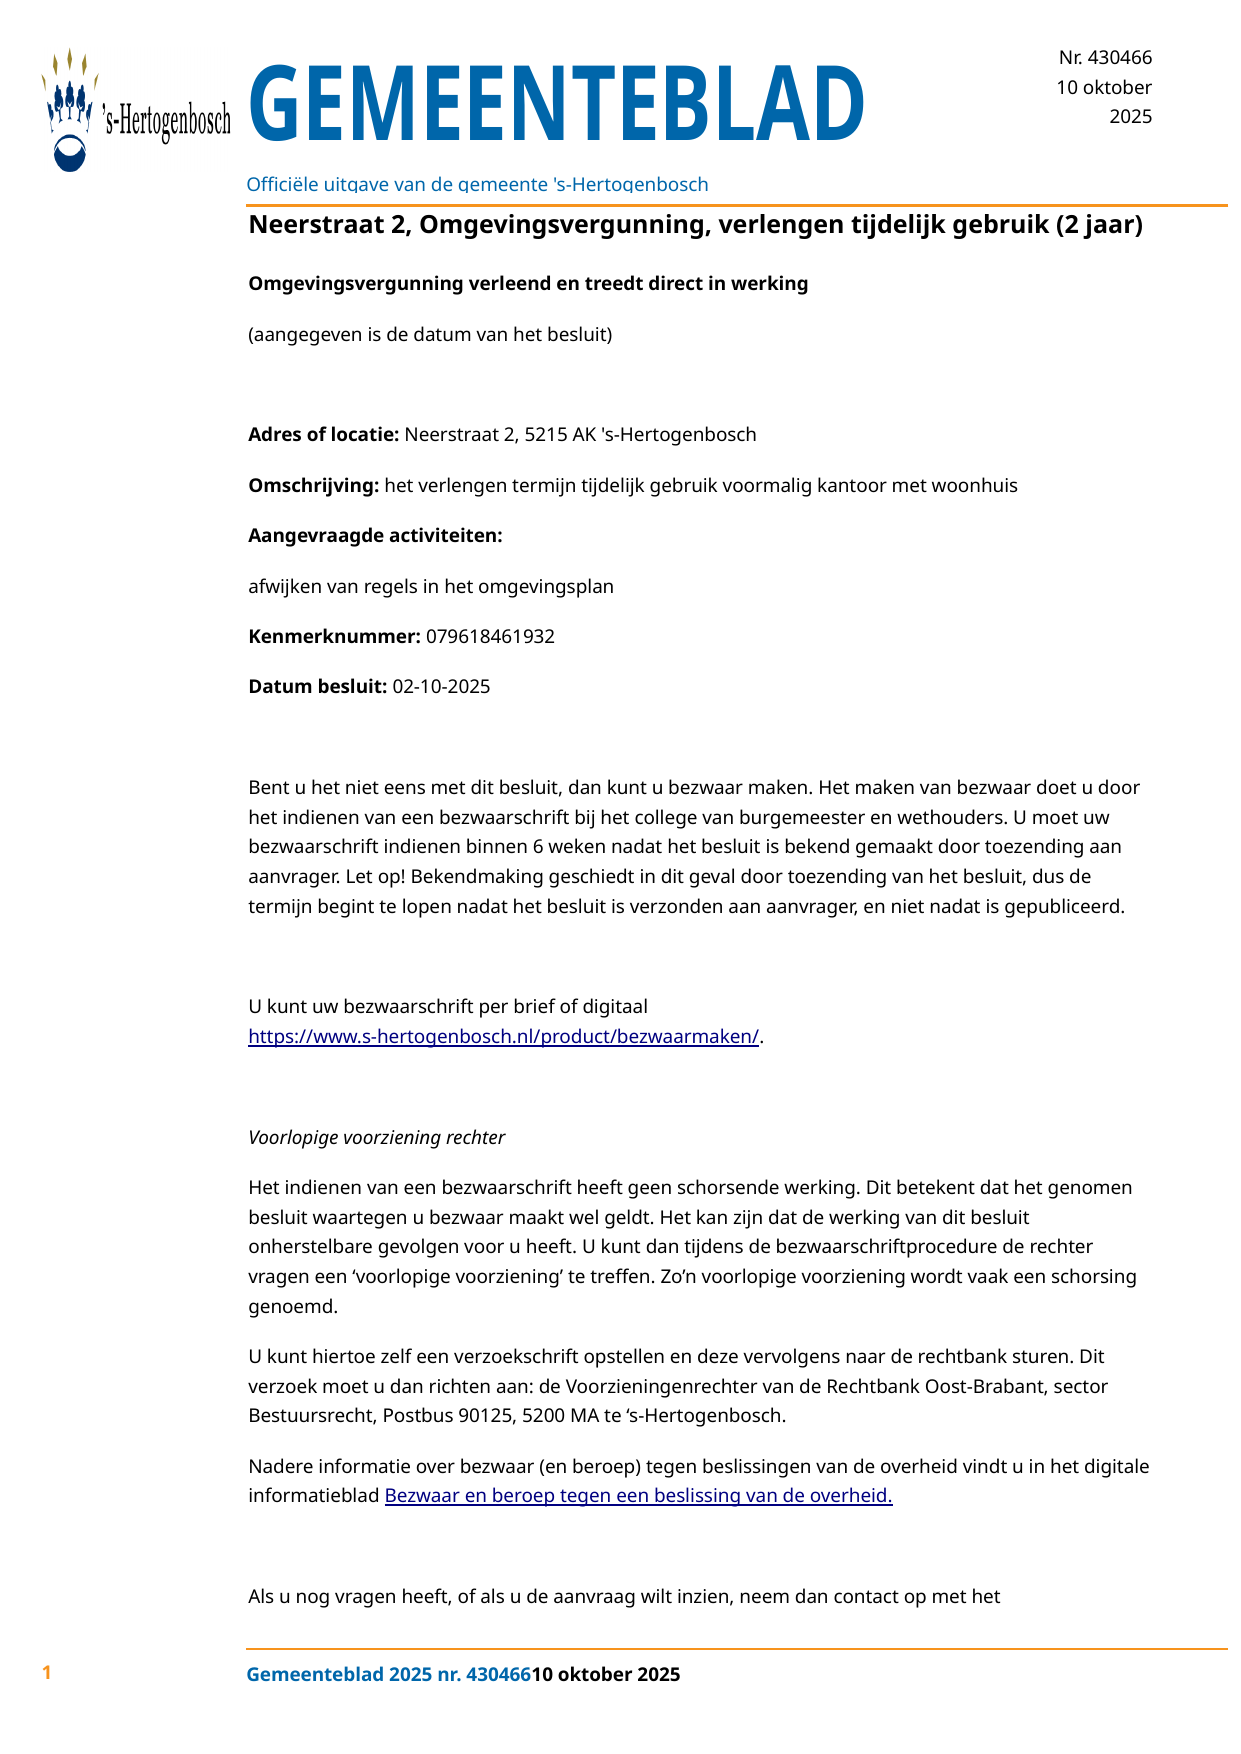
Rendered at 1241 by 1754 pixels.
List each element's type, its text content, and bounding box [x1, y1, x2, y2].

text U kunt uw bezwaarschrift per brief of digitaal https://www.s-hertogenbosch.nl/product/bezwaarmaken/. [248, 994, 1152, 1049]
text Datum besluit: 02-10-2025 [248, 674, 1152, 699]
text U kunt hiertoe zelf een verzoekschrift opstellen en deze vervolgens naar de rechtbank sturen. Dit verzoek moet u dan richten aan: de Voorzieningenrechter van de Rechtbank Oost-Brabant, sector Bestuursrecht, Postbus 90125, 5200 MA te ‘s-Hertogenbosch. [248, 1343, 1152, 1428]
text Kenmerknummer: 079618461932 [248, 623, 1152, 649]
text Adres of locatie: Neerstraat 2, 5215 AK 's-Hertogenbosch [248, 422, 1152, 447]
text Bent u het niet eens met dit besluit, dan kunt u bezwaar maken. Het maken van bezwaar doet u door het indienen van een bezwaarschrift bij het college van burgemeester en wethouders. U moet uw bezwaarschrift indienen binnen 6 weken nadat het besluit is bekend gemaakt door toezending aan aanvrager. Let op! Bekendmaking geschiedt in dit geval door toezending van het besluit, dus de termijn begint te lopen nadat het besluit is verzonden aan aanvrager, en niet nadat is gepubliceerd. [248, 774, 1152, 918]
text Het indienen van een bezwaarschrift heeft geen schorsende werking. Dit betekent dat het genomen besluit waartegen u bezwaar maakt wel geldt. Het kan zijn dat de werking van dit besluit onherstelbare gevolgen voor u heeft. U kunt dan tijdens de bezwaarschriftprocedure de rechter vragen een ‘voorlopige voorziening’ te treffen. Zo’n voorlopige voorziening wordt vaak een schorsing genoemd. [248, 1174, 1152, 1318]
picture [41, 47, 231, 172]
text Nadere informatie over bezwaar (en beroep) tegen beslissingen van de overheid vindt u in het digitale informatieblad Bezwaar en beroep tegen een beslissing van de overheid. [248, 1453, 1152, 1508]
text Voorlopige voorziening rechter [248, 1124, 1152, 1150]
text Omschrijving: het verlengen termijn tijdelijk gebruik voormalig kantoor met woonhuis [248, 472, 1152, 498]
text (aangegeven is de datum van het besluit) [248, 321, 1152, 346]
text Als u nog vragen heeft, of als u de aanvraag wilt inzien, neem dan contact op met het [248, 1583, 1152, 1609]
text Omgevingsvergunning verleend en treedt direct in werking [248, 270, 1152, 296]
text Aangevraagde activiteiten: [248, 522, 1152, 548]
text Neerstraat 2, Omgevingsvergunning, verlengen tijdelijk gebruik (2 jaar) [248, 207, 1152, 241]
text afwijken van regels in het omgevingsplan [248, 573, 1152, 598]
